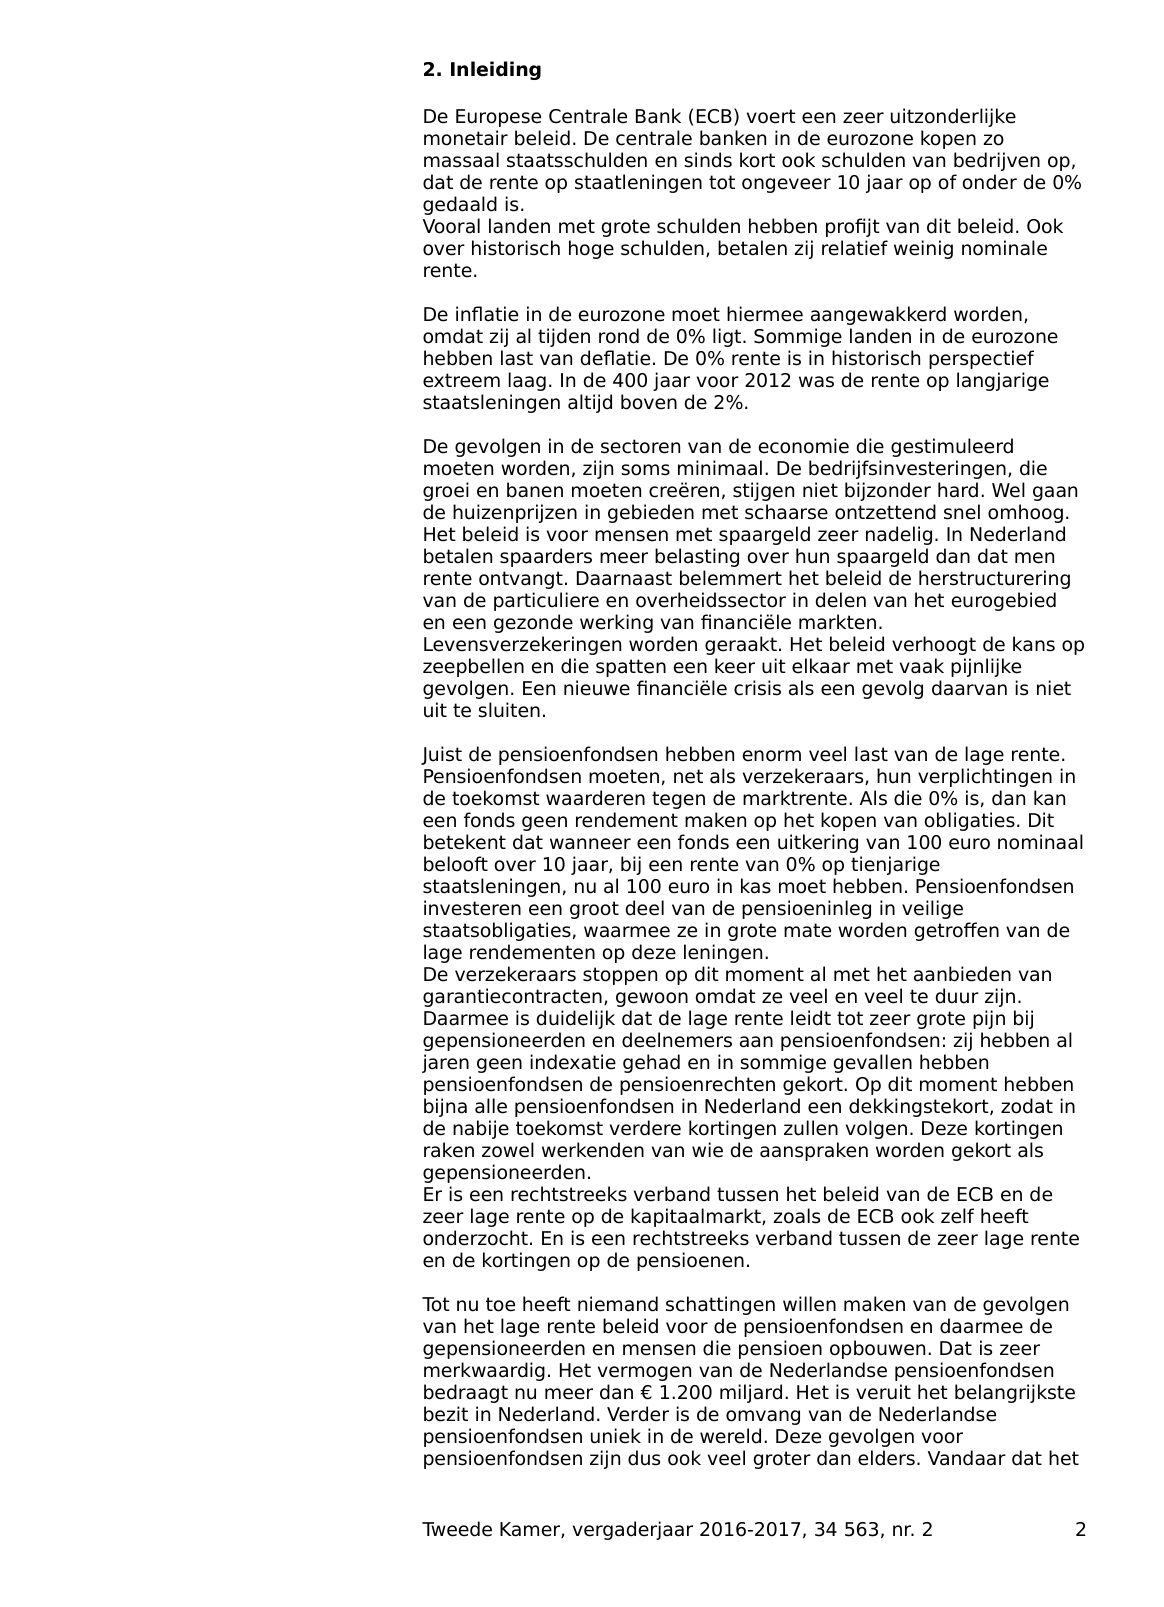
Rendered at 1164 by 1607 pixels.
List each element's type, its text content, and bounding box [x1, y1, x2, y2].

text De verzekeraars stoppen op dit moment al met het aanbieden van garantiecontracten, gewoon omdat ze veel en veel te duur zijn. [422, 964, 1087, 1008]
text Er is een rechtstreeks verband tussen het beleid van de ECB en de zeer lage rente op de kapitaalmarkt, zoals de ECB ook zelf heeft onderzocht. En is een rechtstreeks verband tussen de zeer lage rente en de kortingen op de pensioenen. [422, 1184, 1087, 1272]
text Tot nu toe heeft niemand schattingen willen maken van de gevolgen van het lage rente beleid voor de pensioenfondsen en daarmee de gepensioneerden en mensen die pensioen opbouwen. Dat is zeer merkwaardig. Het vermogen van de Nederlandse pensioenfondsen bedraagt nu meer dan € 1.200 miljard. Het is veruit het belangrijkste bezit in Nederland. Verder is de omvang van de Nederlandse pensioenfondsen uniek in de wereld. Deze gevolgen voor pensioenfondsen zijn dus ook veel groter dan elders. Vandaar dat het [422, 1294, 1087, 1469]
text Vooral landen met grote schulden hebben profijt van dit beleid. Ook over historisch hoge schulden, betalen zij relatief weinig nominale rente. [422, 216, 1087, 282]
text De Europese Centrale Bank (ECB) voert een zeer uitzonderlijke monetair beleid. De centrale banken in de eurozone kopen zo massaal staatsschulden en sinds kort ook schulden van bedrijven op, dat de rente op staatleningen tot ongeveer 10 jaar op of onder de 0% gedaald is. [422, 106, 1087, 216]
text Juist de pensioenfondsen hebben enorm veel last van de lage rente. Pensioenfondsen moeten, net als verzekeraars, hun verplichtingen in de toekomst waarderen tegen de marktrente. Als die 0% is, dan kan een fonds geen rendement maken op het kopen van obligaties. Dit betekent dat wanneer een fonds een uitkering van 100 euro nominaal belooft over 10 jaar, bij een rente van 0% op tienjarige staatsleningen, nu al 100 euro in kas moet hebben. Pensioenfondsen investeren een groot deel van de pensioeninleg in veilige staatsobligaties, waarmee ze in grote mate worden getroffen van de lage rendementen op deze leningen. [422, 744, 1087, 964]
text Daarmee is duidelijk dat de lage rente leidt tot zeer grote pijn bij gepensioneerden en deelnemers aan pensioenfondsen: zij hebben al jaren geen indexatie gehad en in sommige gevallen hebben pensioenfondsen de pensioenrechten gekort. Op dit moment hebben bijna alle pensioenfondsen in Nederland een dekkingstekort, zodat in de nabije toekomst verdere kortingen zullen volgen. Deze kortingen raken zowel werkenden van wie de aanspraken worden gekort als gepensioneerden. [422, 1008, 1087, 1184]
text De gevolgen in de sectoren van de economie die gestimuleerd moeten worden, zijn soms minimaal. De bedrijfsinvesteringen, die groei en banen moeten creëren, stijgen niet bijzonder hard. Wel gaan de huizenprijzen in gebieden met schaarse ontzettend snel omhoog. Het beleid is voor mensen met spaargeld zeer nadelig. In Nederland betalen spaarders meer belasting over hun spaargeld dan dat men rente ontvangt. Daarnaast belemmert het beleid de herstructurering van de particuliere en overheidssector in delen van het eurogebied en een gezonde werking van financiële markten. Levensverzekeringen worden geraakt. Het beleid verhoogt de kans op zeepbellen en die spatten een keer uit elkaar met vaak pijnlijke gevolgen. Een nieuwe financiële crisis als een gevolg daarvan is niet uit te sluiten. [422, 436, 1087, 722]
text De inflatie in de eurozone moet hiermee aangewakkerd worden, omdat zij al tijden rond de 0% ligt. Sommige landen in de eurozone hebben last van deflatie. De 0% rente is in historisch perspectief extreem laag. In de 400 jaar voor 2012 was de rente op langjarige staatsleningen altijd boven de 2%. [422, 304, 1087, 414]
subtitle 2. Inleiding [422, 59, 1087, 81]
